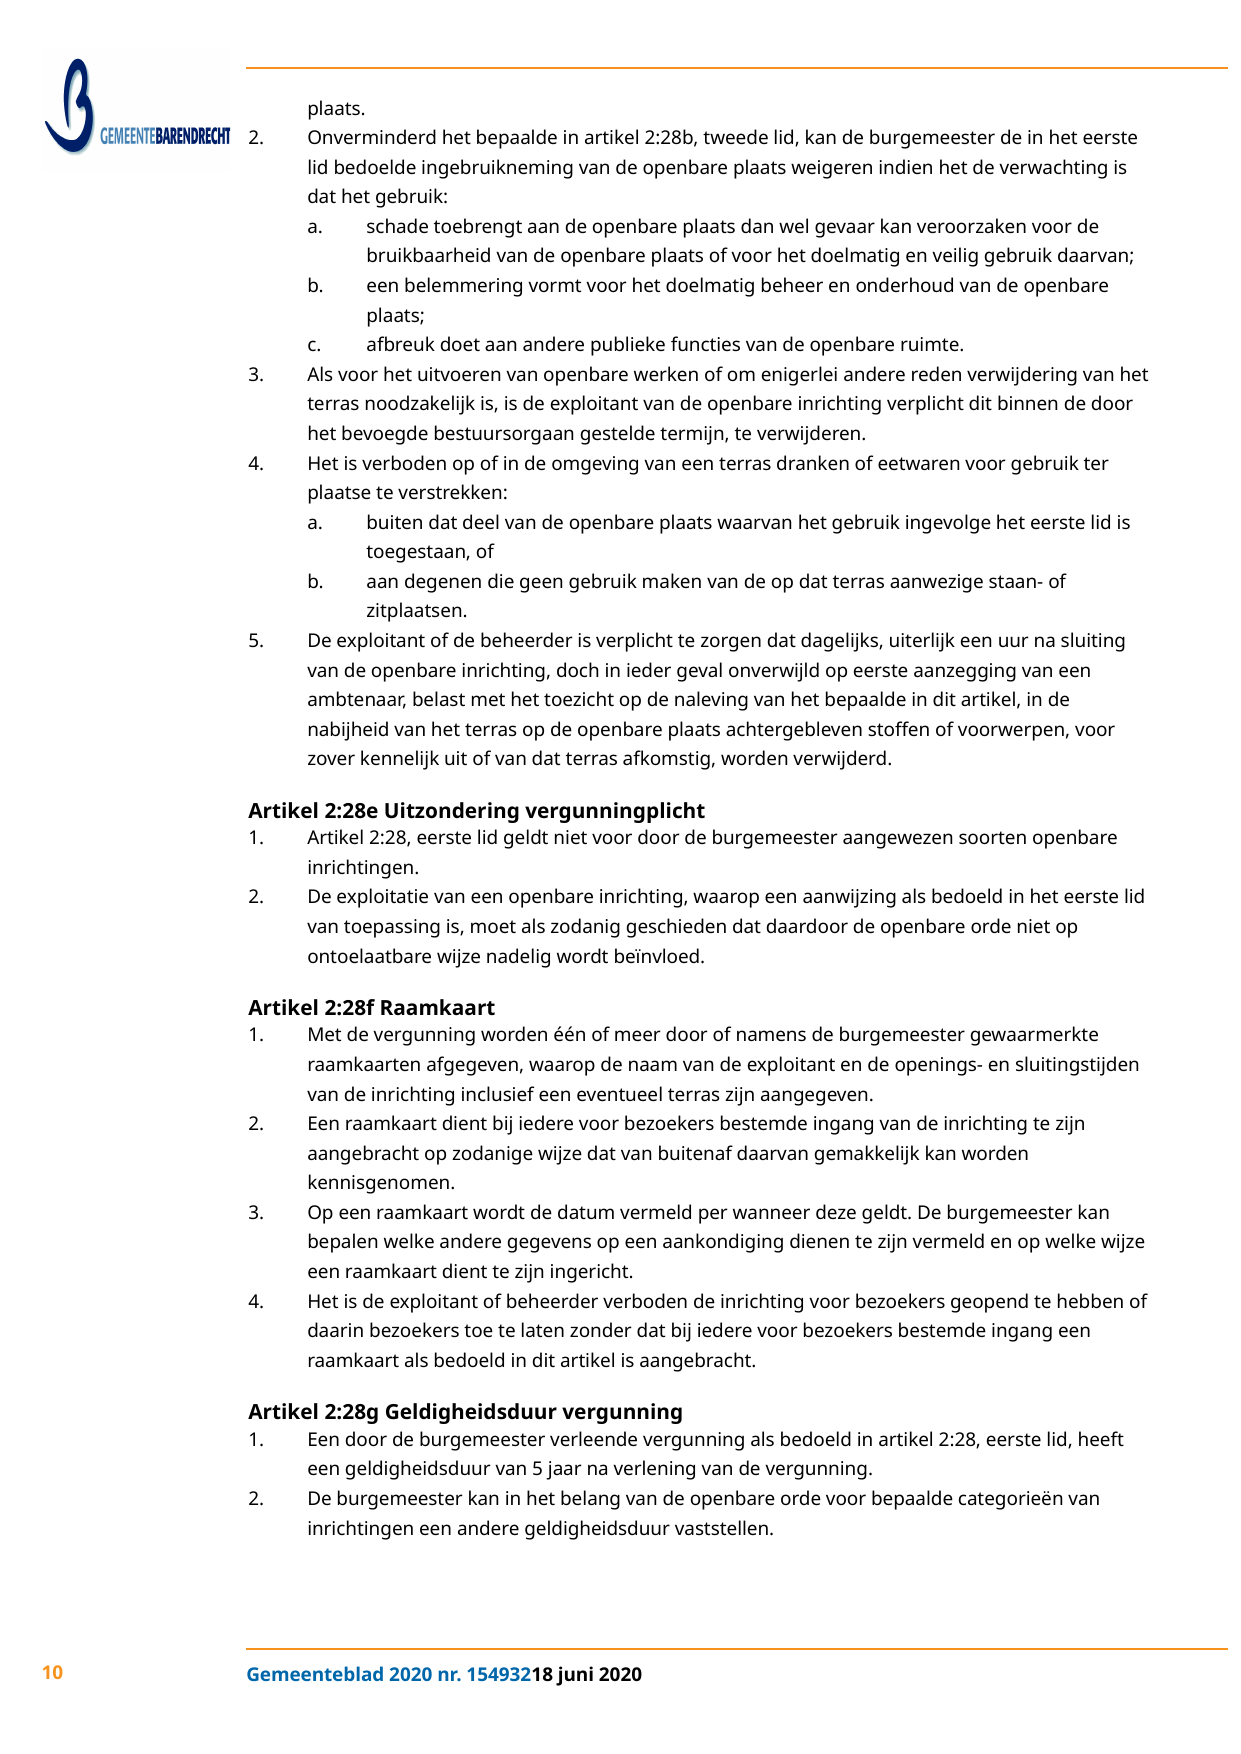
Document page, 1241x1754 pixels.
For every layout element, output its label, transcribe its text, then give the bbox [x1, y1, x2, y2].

list aan degenen die geen gebruik maken van de op dat terras aanwezige staan- of zitplaatsen. [307, 568, 1152, 623]
list De burgemeester kan in het belang van de openbare orde voor bepaalde categorieën van inrichtingen een andere geldigheidsduur vaststellen. [248, 1485, 1152, 1540]
list Het is verboden op of in de omgeving van een terras dranken of eetwaren voor gebruik ter plaatse te verstrekken: [248, 450, 1152, 505]
list De exploitant of de beheerder is verplicht te zorgen dat dagelijks, uiterlijk een uur na sluiting van de openbare inrichting, doch in ieder geval onverwijld op eerste aanzegging van een ambtenaar, belast met het toezicht op de naleving van het bepaalde in dit artikel, in de nabijheid van het terras op de openbare plaats achtergebleven stoffen of voorwerpen, voor zover kennelijk uit of van dat terras afkomstig, worden verwijderd. [248, 627, 1152, 771]
list een belemmering vormt voor het doelmatig beheer en onderhoud van de openbare plaats; [307, 272, 1152, 328]
list schade toebrengt aan de openbare plaats dan wel gevaar kan veroorzaken voor de bruikbaarheid van de openbare plaats of voor het doelmatig en veilig gebruik daarvan; [307, 213, 1152, 268]
list buiten dat deel van de openbare plaats waarvan het gebruik ingevolge het eerste lid is toegestaan, of [307, 509, 1152, 564]
list Het is de exploitant of beheerder verboden de inrichting voor bezoekers geopend te hebben of daarin bezoekers toe te laten zonder dat bij iedere voor bezoekers bestemde ingang een raamkaart als bedoeld in dit artikel is aangebracht. [248, 1288, 1152, 1373]
list Een door de burgemeester verleende vergunning als bedoeld in artikel 2:28, eerste lid, heeft een geldigheidsduur van 5 jaar na verlening van de vergunning. [248, 1426, 1152, 1481]
text Artikel 2:28g Geldigheidsduur vergunning [248, 1397, 1152, 1426]
list Op een raamkaart wordt de datum vermeld per wanneer deze geldt. De burgemeester kan bepalen welke andere gegevens op een aankondiging dienen te zijn vermeld en op welke wijze een raamkaart dient te zijn ingericht. [248, 1199, 1152, 1284]
list Artikel 2:28, eerste lid geldt niet voor door de burgemeester aangewezen soorten openbare inrichtingen. [248, 824, 1152, 880]
text Artikel 2:28e Uitzondering vergunningplicht [248, 796, 1152, 824]
list Een raamkaart dient bij iedere voor bezoekers bestemde ingang van de inrichting te zijn aangebracht op zodanige wijze dat van buitenaf daarvan gemakkelijk kan worden kennisgenomen. [248, 1110, 1152, 1195]
list afbreuk doet aan andere publieke functies van de openbare ruimte. [307, 331, 1152, 357]
list De exploitatie van een openbare inrichting, waarop een aanwijzing als bedoeld in het eerste lid van toepassing is, moet als zodanig geschieden dat daardoor de openbare orde niet op ontoelaatbare wijze nadelig wordt beïnvloed. [248, 884, 1152, 968]
list Onverminderd het bepaalde in artikel 2:28b, tweede lid, kan de burgemeester de in het eerste lid bedoelde ingebruikneming van de openbare plaats weigeren indien het de verwachting is dat het gebruik: [248, 124, 1152, 209]
list Met de vergunning worden één of meer door of namens de burgemeester gewaarmerkte raamkaarten afgegeven, waarop de naam van de exploitant en de openings- en sluitingstijden van de inrichting inclusief een eventueel terras zijn aangegeven. [248, 1022, 1152, 1107]
list Als voor het uitvoeren van openbare werken of om enigerlei andere reden verwijdering van het terras noodzakelijk is, is de exploitant van de openbare inrichting verplicht dit binnen de door het bevoegde bestuursorgaan gestelde termijn, te verwijderen. [248, 361, 1152, 446]
picture [41, 47, 231, 172]
list plaats. [248, 95, 1152, 121]
text Artikel 2:28f Raamkaart [248, 993, 1152, 1022]
